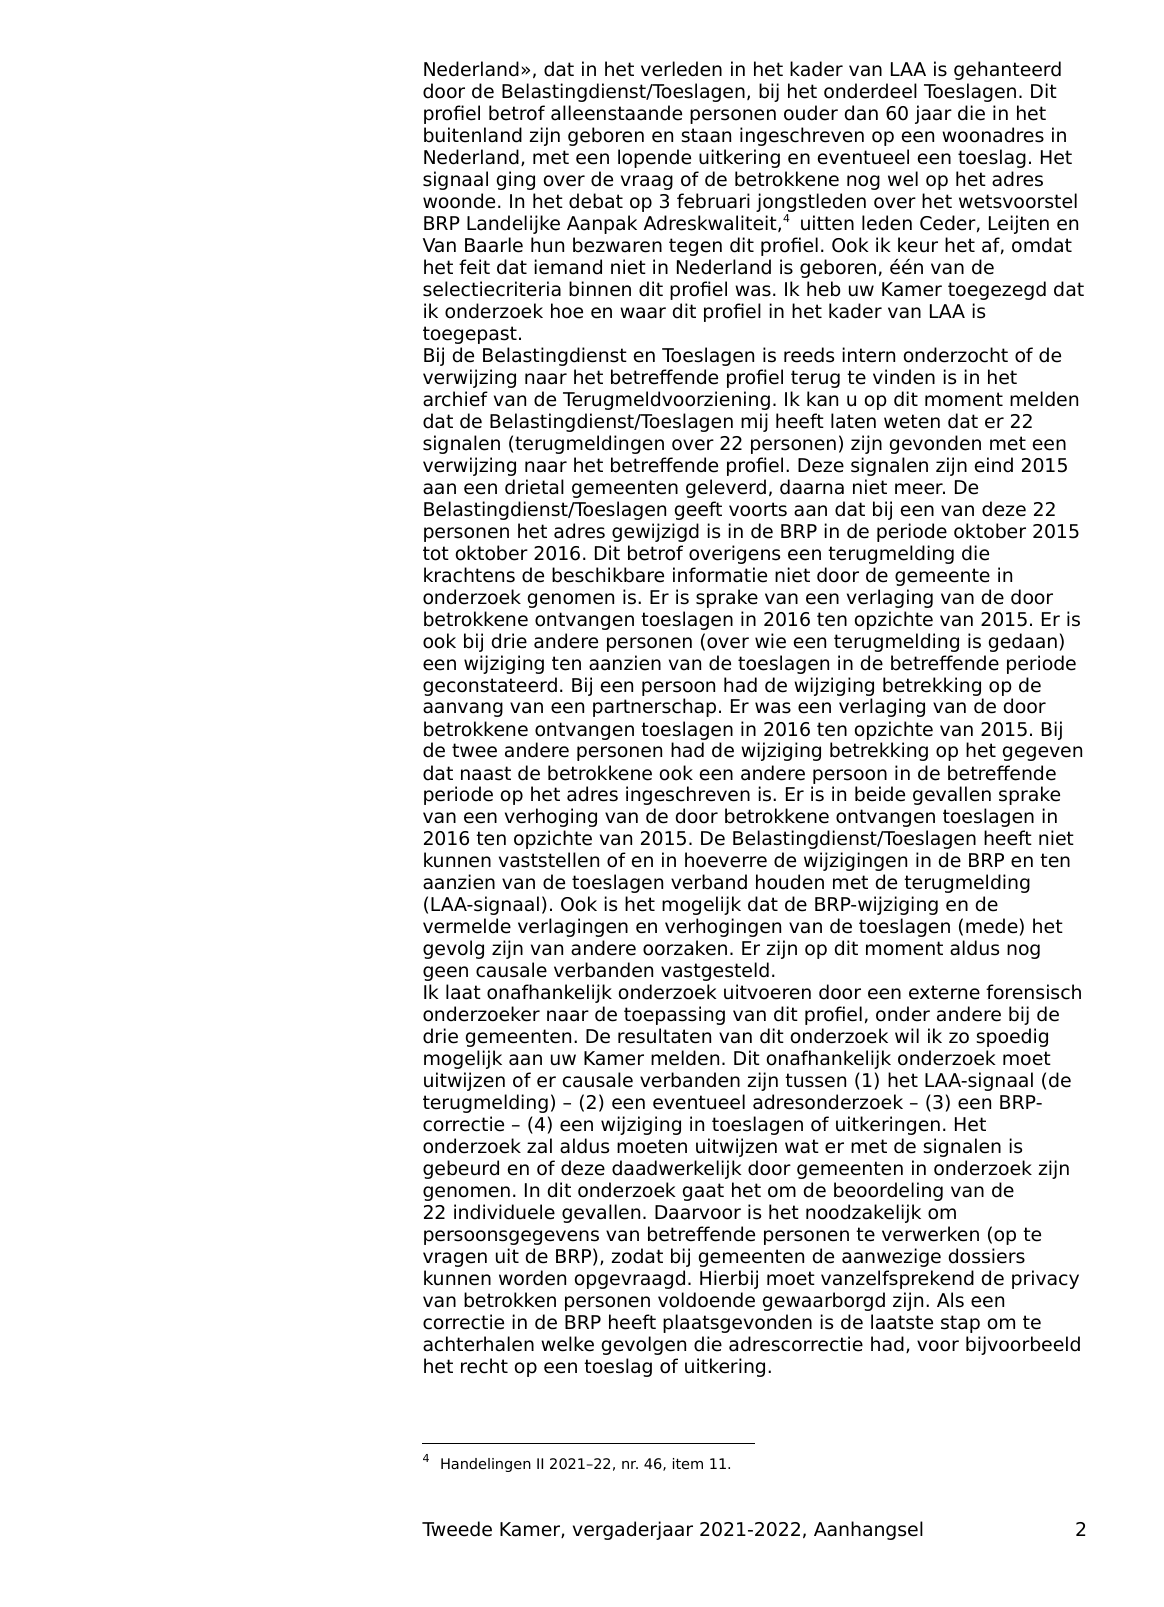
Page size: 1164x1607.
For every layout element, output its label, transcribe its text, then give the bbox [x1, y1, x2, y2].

text Nederland», dat in het verleden in het kader van LAA is gehanteerd door de Belastingdienst/Toeslagen, bij het onderdeel Toeslagen. Dit profiel betrof alleenstaande personen ouder dan 60 jaar die in het buitenland zijn geboren en staan ingeschreven op een woonadres in Nederland, met een lopende uitkering en eventueel een toeslag. Het signaal ging over de vraag of de betrokkene nog wel op het adres woonde. In het debat op 3 februari jongstleden over het wetsvoorstel BRP Landelijke Aanpak Adreskwaliteit, uitten leden Ceder, Leijten en Van Baarle hun bezwaren tegen dit profiel. Ook ik keur het af, omdat het feit dat iemand niet in Nederland is geboren, één van de selectiecriteria binnen dit profiel was. Ik heb uw Kamer toegezegd dat ik onderzoek hoe en waar dit profiel in het kader van LAA is toegepast. [422, 59, 1087, 345]
text Handelingen II 2021–22, nr. 46, item 11. [422, 1452, 1087, 1474]
text Ik laat onafhankelijk onderzoek uitvoeren door een externe forensisch onderzoeker naar de toepassing van dit profiel, onder andere bij de drie gemeenten. De resultaten van dit onderzoek wil ik zo spoedig mogelijk aan uw Kamer melden. Dit onafhankelijk onderzoek moet uitwijzen of er causale verbanden zijn tussen (1) het LAA-signaal (de terugmelding) – (2) een eventueel adresonderzoek – (3) een BRP-correctie – (4) een wijziging in toeslagen of uitkeringen. Het onderzoek zal aldus moeten uitwijzen wat er met de signalen is gebeurd en of deze daadwerkelijk door gemeenten in onderzoek zijn genomen. In dit onderzoek gaat het om de beoordeling van de 22 individuele gevallen. Daarvoor is het noodzakelijk om persoonsgegevens van betreffende personen te verwerken (op te vragen uit de BRP), zodat bij gemeenten de aanwezige dossiers kunnen worden opgevraagd. Hierbij moet vanzelfsprekend de privacy van betrokken personen voldoende gewaarborgd zijn. Als een correctie in de BRP heeft plaatsgevonden is de laatste stap om te achterhalen welke gevolgen die adrescorrectie had, voor bijvoorbeeld het recht op een toeslag of uitkering. [422, 982, 1087, 1378]
text Bij de Belastingdienst en Toeslagen is reeds intern onderzocht of de verwijzing naar het betreffende profiel terug te vinden is in het archief van de Terugmeldvoorziening. Ik kan u op dit moment melden dat de Belastingdienst/Toeslagen mij heeft laten weten dat er 22 signalen (terugmeldingen over 22 personen) zijn gevonden met een verwijzing naar het betreffende profiel. Deze signalen zijn eind 2015 aan een drietal gemeenten geleverd, daarna niet meer. De Belastingdienst/Toeslagen geeft voorts aan dat bij een van deze 22 personen het adres gewijzigd is in de BRP in de periode oktober 2015 tot oktober 2016. Dit betrof overigens een terugmelding die krachtens de beschikbare informatie niet door de gemeente in onderzoek genomen is. Er is sprake van een verlaging van de door betrokkene ontvangen toeslagen in 2016 ten opzichte van 2015. Er is ook bij drie andere personen (over wie een terugmelding is gedaan) een wijziging ten aanzien van de toeslagen in de betreffende periode geconstateerd. Bij een persoon had de wijziging betrekking op de aanvang van een partnerschap. Er was een verlaging van de door betrokkene ontvangen toeslagen in 2016 ten opzichte van 2015. Bij de twee andere personen had de wijziging betrekking op het gegeven dat naast de betrokkene ook een andere persoon in de betreffende periode op het adres ingeschreven is. Er is in beide gevallen sprake van een verhoging van de door betrokkene ontvangen toeslagen in 2016 ten opzichte van 2015. De Belastingdienst/Toeslagen heeft niet kunnen vaststellen of en in hoeverre de wijzigingen in de BRP en ten aanzien van de toeslagen verband houden met de terugmelding (LAA-signaal). Ook is het mogelijk dat de BRP-wijziging en de vermelde verlagingen en verhogingen van de toeslagen (mede) het gevolg zijn van andere oorzaken. Er zijn op dit moment aldus nog geen causale verbanden vastgesteld. [422, 345, 1087, 982]
